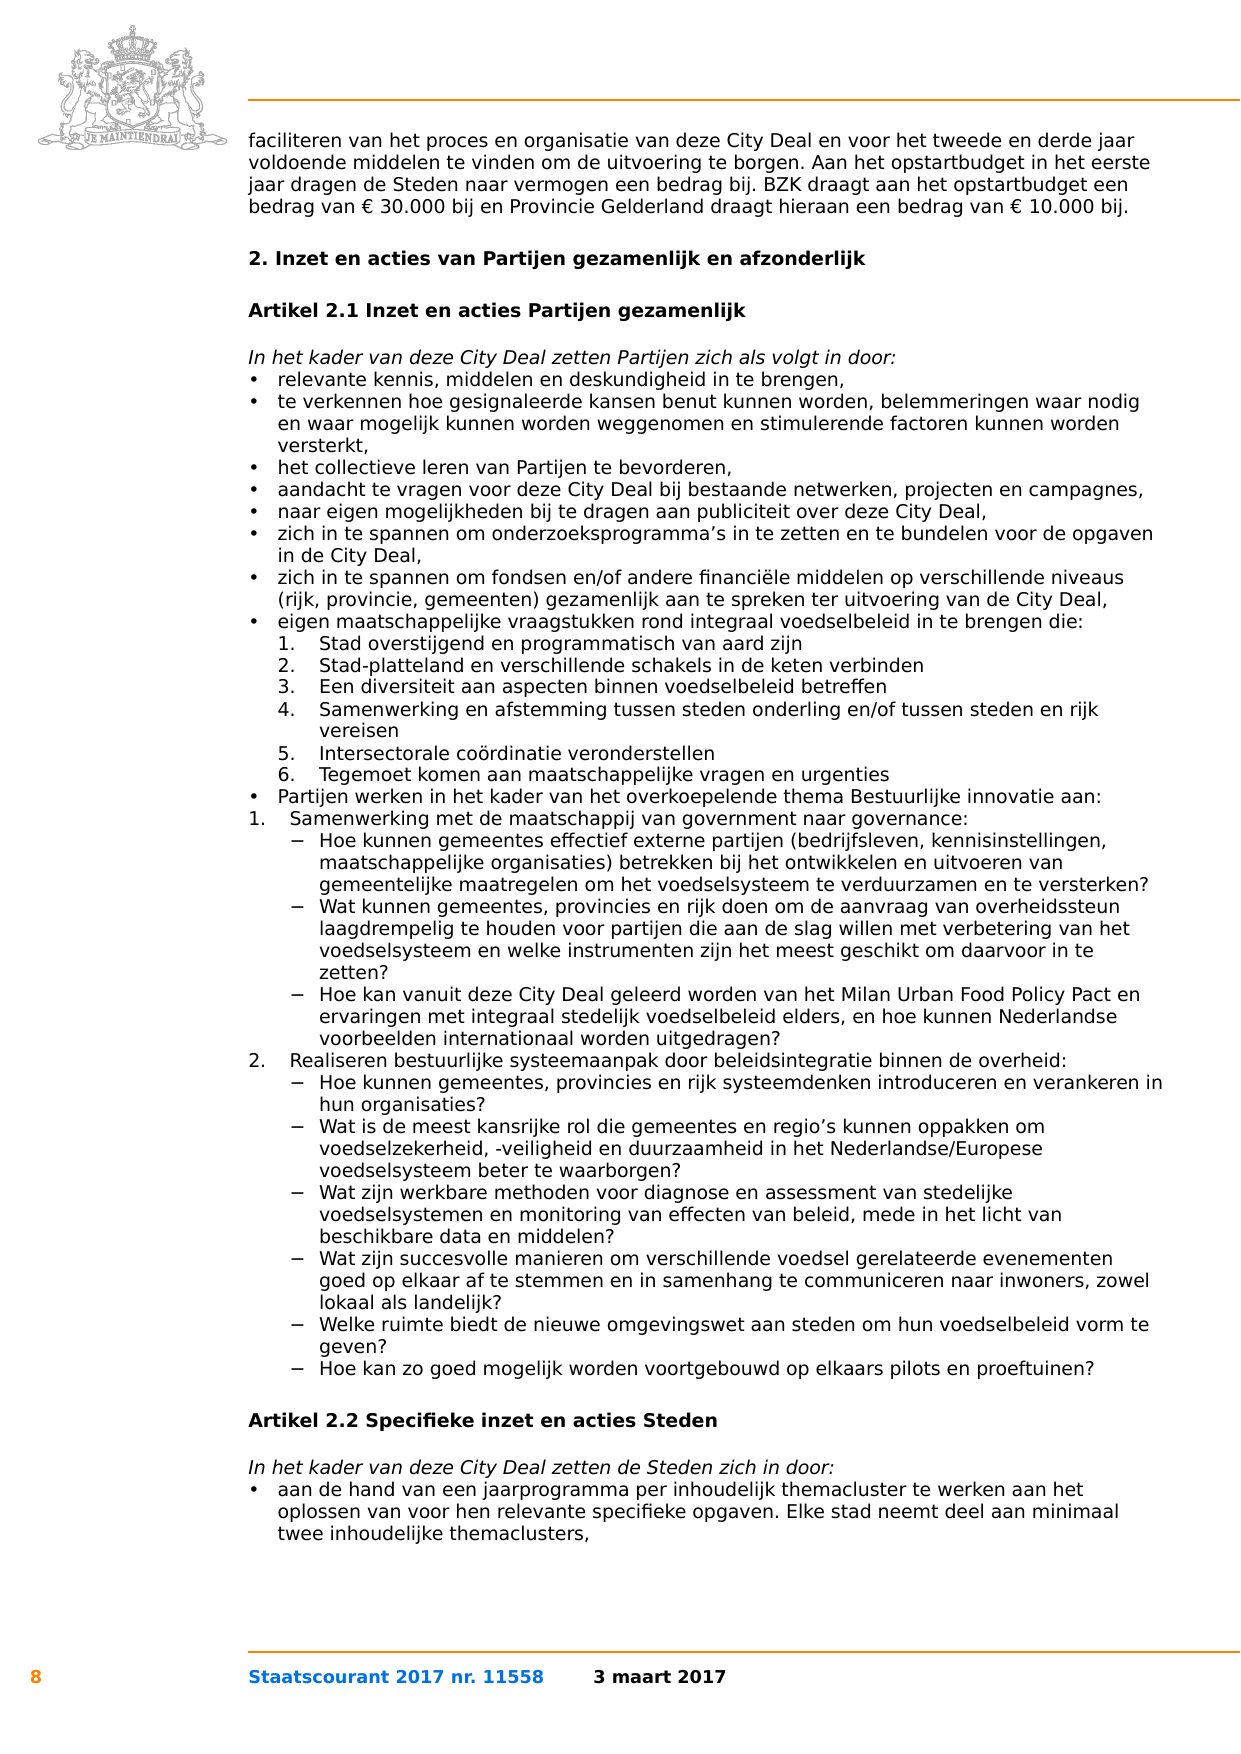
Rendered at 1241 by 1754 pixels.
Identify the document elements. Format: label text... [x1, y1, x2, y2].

text − Wat is de meest kansrijke rol die gemeentes en regio’s kunnen oppakken om voedselzekerheid, -veiligheid en duurzaamheid in het Nederlandse/Europese voedselsysteem beter te waarborgen? [289, 1116, 1163, 1182]
text − Welke ruimte biedt de nieuwe omgevingswet aan steden om hun voedselbeleid vorm te geven? [289, 1314, 1163, 1358]
text − Hoe kan zo goed mogelijk worden voortgebouwd op elkaars pilots en proeftuinen? [289, 1358, 1163, 1380]
text • aandacht te vragen voor deze City Deal bij bestaande netwerken, projecten en campagnes, [248, 479, 1163, 501]
text − Wat zijn succesvolle manieren om verschillende voedsel gerelateerde evenementen goed op elkaar af te stemmen en in samenhang te communiceren naar inwoners, zowel lokaal als landelijk? [289, 1248, 1163, 1314]
subtitle 2. Inzet en acties van Partijen gezamenlijk en afzonderlijk [248, 248, 1163, 270]
text • te verkennen hoe gesignaleerde kansen benut kunnen worden, belemmeringen waar nodig en waar mogelijk kunnen worden weggenomen en stimulerende factoren kunnen worden versterkt, [248, 391, 1163, 457]
picture [38, 25, 227, 150]
text − Hoe kunnen gemeentes, provincies en rijk systeemdenken introduceren en verankeren in hun organisaties? [289, 1072, 1163, 1116]
text 2. Realiseren bestuurlijke systeemaanpak door beleidsintegratie binnen de overheid: [248, 1050, 1163, 1072]
text • naar eigen mogelijkheden bij te dragen aan publiciteit over deze City Deal, [248, 501, 1163, 523]
text 2. Stad-platteland en verschillende schakels in de keten verbinden [277, 654, 1163, 676]
text • aan de hand van een jaarprogramma per inhoudelijk themacluster te werken aan het oplossen van voor hen relevante specifieke opgaven. Elke stad neemt deel aan minimaal twee inhoudelijke themaclusters, [248, 1479, 1163, 1545]
text • eigen maatschappelijke vraagstukken rond integraal voedselbeleid in te brengen die: [248, 611, 1163, 632]
text − Wat zijn werkbare methoden voor diagnose en assessment van stedelijke voedselsystemen en monitoring van effecten van beleid, mede in het licht van beschikbare data en middelen? [289, 1182, 1163, 1248]
text In het kader van deze City Deal zetten Partijen zich als volgt in door: [248, 347, 1163, 369]
text 4. Samenwerking en afstemming tussen steden onderling en/of tussen steden en rijk vereisen [277, 698, 1163, 742]
subtitle Artikel 2.2 Specifieke inzet en acties Steden [248, 1410, 1163, 1432]
text − Wat kunnen gemeentes, provincies en rijk doen om de aanvraag van overheidssteun laagdrempelig te houden voor partijen die aan de slag willen met verbetering van het voedselsysteem en welke instrumenten zijn het meest geschikt om daarvoor in te zetten? [289, 896, 1163, 984]
text 6. Tegemoet komen aan maatschappelijke vragen en urgenties [277, 764, 1163, 786]
text 1. Samenwerking met de maatschappij van government naar governance: [248, 808, 1163, 830]
text • relevante kennis, middelen en deskundigheid in te brengen, [248, 369, 1163, 391]
subtitle Artikel 2.1 Inzet en acties Partijen gezamenlijk [248, 300, 1163, 322]
text • zich in te spannen om fondsen en/of andere financiële middelen op verschillende niveaus (rijk, provincie, gemeenten) gezamenlijk aan te spreken ter uitvoering van de City Deal, [248, 567, 1163, 611]
text • het collectieve leren van Partijen te bevorderen, [248, 457, 1163, 479]
text • Partijen werken in het kader van het overkoepelende thema Bestuurlijke innovatie aan: [248, 786, 1163, 808]
text • zich in te spannen om onderzoeksprogramma’s in te zetten en te bundelen voor de opgaven in de City Deal, [248, 523, 1163, 567]
text 1. Stad overstijgend en programmatisch van aard zijn [277, 632, 1163, 654]
text − Hoe kan vanuit deze City Deal geleerd worden van het Milan Urban Food Policy Pact en ervaringen met integraal stedelijk voedselbeleid elders, en hoe kunnen Nederlandse voorbeelden internationaal worden uitgedragen? [289, 984, 1163, 1050]
text In het kader van deze City Deal zetten de Steden zich in door: [248, 1457, 1163, 1479]
text 5. Intersectorale coördinatie veronderstellen [277, 742, 1163, 764]
text faciliteren van het proces en organisatie van deze City Deal en voor het tweede en derde jaar voldoende middelen te vinden om de uitvoering te borgen. Aan het opstartbudget in het eerste jaar dragen de Steden naar vermogen een bedrag bij. BZK draagt aan het opstartbudget een bedrag van € 30.000 bij en Provincie Gelderland draagt hieraan een bedrag van € 10.000 bij. [248, 130, 1163, 218]
text − Hoe kunnen gemeentes effectief externe partijen (bedrijfsleven, kennisinstellingen, maatschappelijke organisaties) betrekken bij het ontwikkelen en uitvoeren van gemeentelijke maatregelen om het voedselsysteem te verduurzamen en te versterken? [289, 830, 1163, 896]
text 3. Een diversiteit aan aspecten binnen voedselbeleid betreffen [277, 676, 1163, 698]
